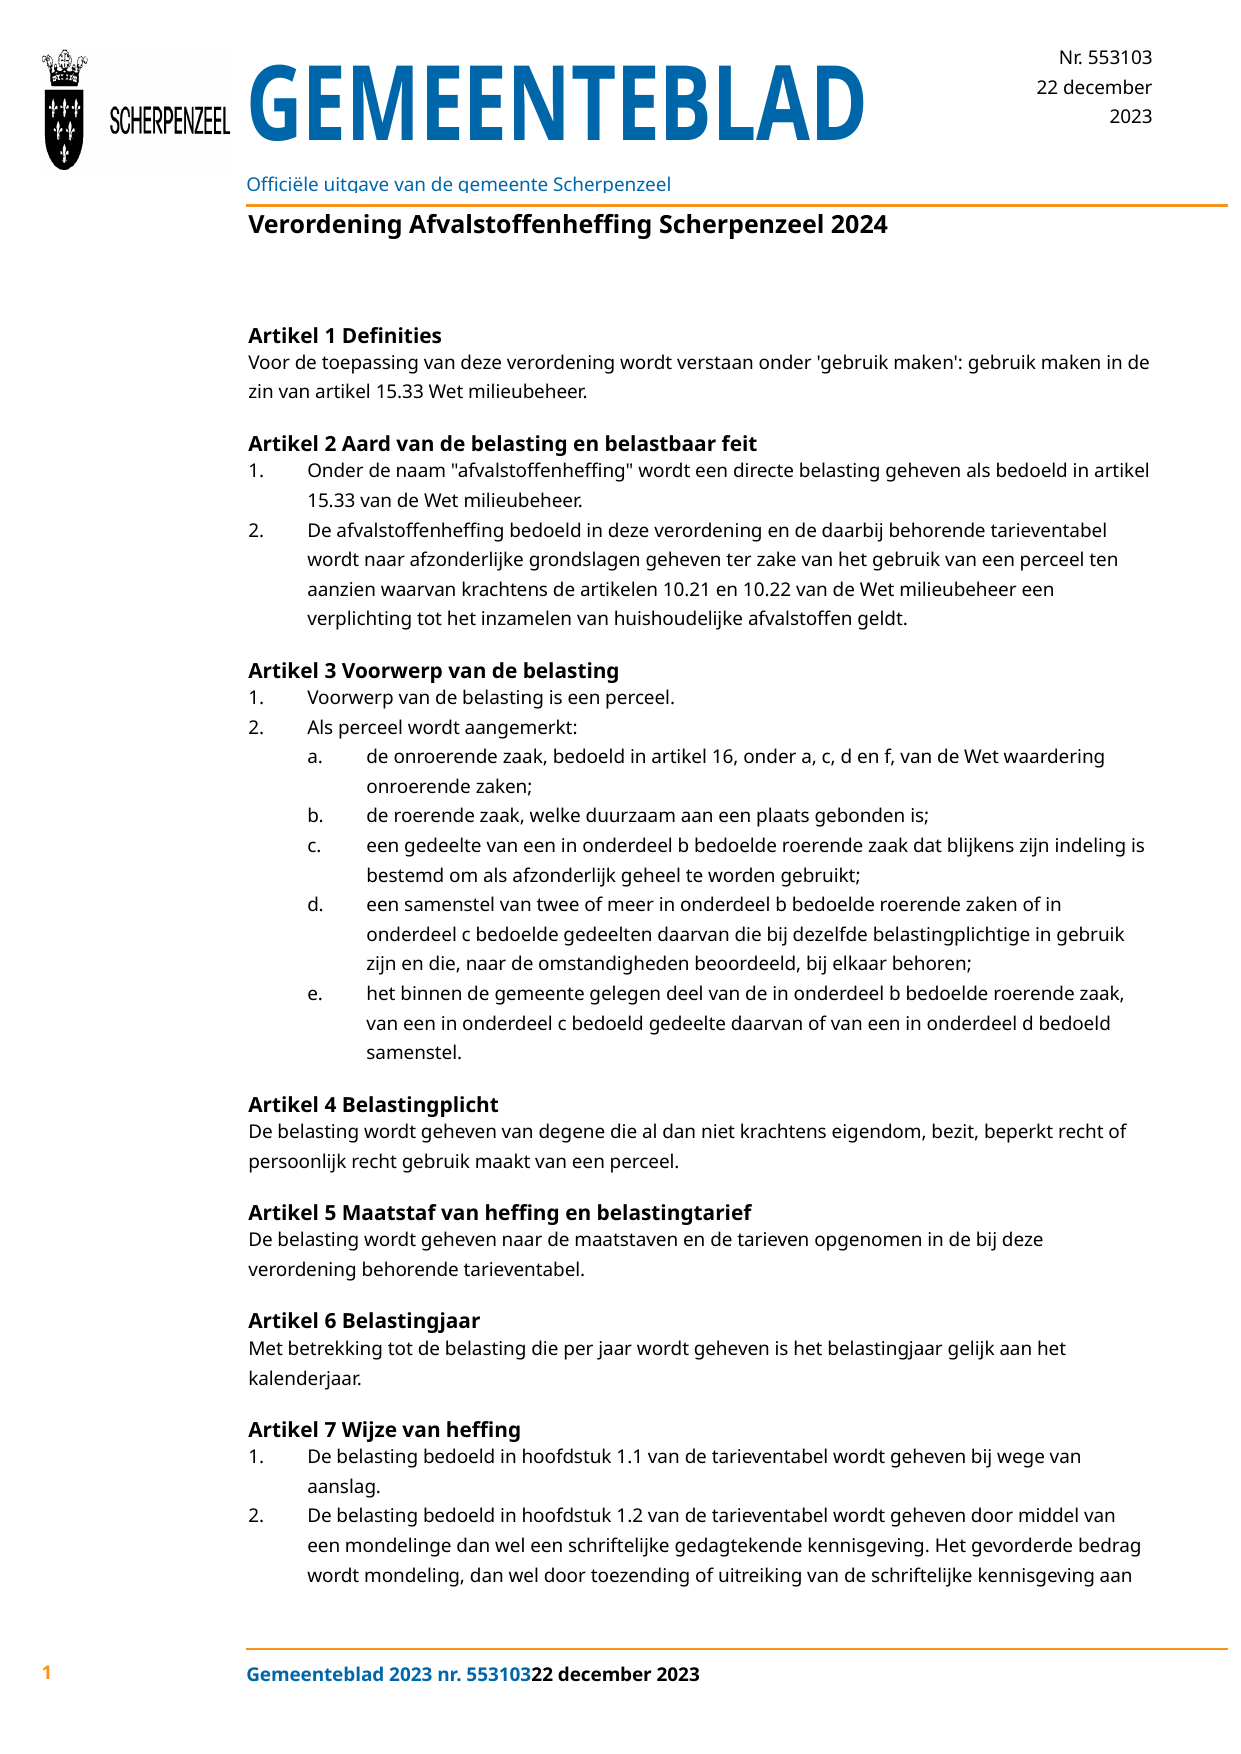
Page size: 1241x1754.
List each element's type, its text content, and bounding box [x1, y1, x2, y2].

list de onroerende zaak, bedoeld in artikel 16, onder a, c, d en f, van de Wet waardering onroerende zaken; [307, 743, 1152, 799]
list De belasting bedoeld in hoofdstuk 1.2 van de tarieventabel wordt geheven door middel van een mondelinge dan wel een schriftelijke gedagtekende kennisgeving. Het gevorderde bedrag wordt mondeling, dan wel door toezending of uitreiking van de schriftelijke kennisgeving aan [248, 1503, 1152, 1588]
list een gedeelte van een in onderdeel b bedoelde roerende zaak dat blijkens zijn indeling is bestemd om als afzonderlijk geheel te worden gebruikt; [307, 832, 1152, 888]
text Artikel 4 Belastingplicht [248, 1090, 1152, 1118]
text Artikel 6 Belastingjaar [248, 1307, 1152, 1335]
list het binnen de gemeente gelegen deel van de in onderdeel b bedoelde roerende zaak, van een in onderdeel c bedoeld gedeelte daarvan of van een in onderdeel d bedoeld samenstel. [307, 980, 1152, 1065]
list De belasting bedoeld in hoofdstuk 1.1 van de tarieventabel wordt geheven bij wege van aanslag. [248, 1443, 1152, 1499]
text Artikel 5 Maatstaf van heffing en belastingtarief [248, 1198, 1152, 1227]
list de roerende zaak, welke duurzaam aan een plaats gebonden is; [307, 803, 1152, 828]
text Artikel 1 Definities [248, 321, 1152, 349]
text Met betrekking tot de belasting die per jaar wordt geheven is het belastingjaar gelijk aan het kalenderjaar. [248, 1335, 1152, 1390]
text Artikel 3 Voorwerp van de belasting [248, 656, 1152, 684]
text Artikel 7 Wijze van heffing [248, 1415, 1152, 1443]
list Voorwerp van de belasting is een perceel. [248, 684, 1152, 710]
list Onder de naam "afvalstoffenheffing" wordt een directe belasting geheven als bedoeld in artikel 15.33 van de Wet milieubeheer. [248, 458, 1152, 513]
text Artikel 2 Aard van de belasting en belastbaar feit [248, 429, 1152, 458]
text De belasting wordt geheven van degene die al dan niet krachtens eigendom, bezit, beperkt recht of persoonlijk recht gebruik maakt van een perceel. [248, 1118, 1152, 1173]
text Voor de toepassing van deze verordening wordt verstaan onder 'gebruik maken': gebruik maken in de zin van artikel 15.33 Wet milieubeheer. [248, 349, 1152, 404]
text Verordening Afvalstoffenheffing Scherpenzeel 2024 [248, 207, 1152, 241]
picture [41, 47, 231, 172]
text De belasting wordt geheven naar de maatstaven en de tarieven opgenomen in de bij deze verordening behorende tarieventabel. [248, 1227, 1152, 1282]
list Als perceel wordt aangemerkt: [248, 714, 1152, 740]
list De afvalstoffenheffing bedoeld in deze verordening en de daarbij behorende tarieventabel wordt naar afzonderlijke grondslagen geheven ter zake van het gebruik van een perceel ten aanzien waarvan krachtens de artikelen 10.21 en 10.22 van de Wet milieubeheer een verplichting tot het inzamelen van huishoudelijke afvalstoffen geldt. [248, 517, 1152, 631]
list een samenstel van twee of meer in onderdeel b bedoelde roerende zaken of in onderdeel c bedoelde gedeelten daarvan die bij dezelfde belastingplichtige in gebruik zijn en die, naar de omstandigheden beoordeeld, bij elkaar behoren; [307, 891, 1152, 976]
